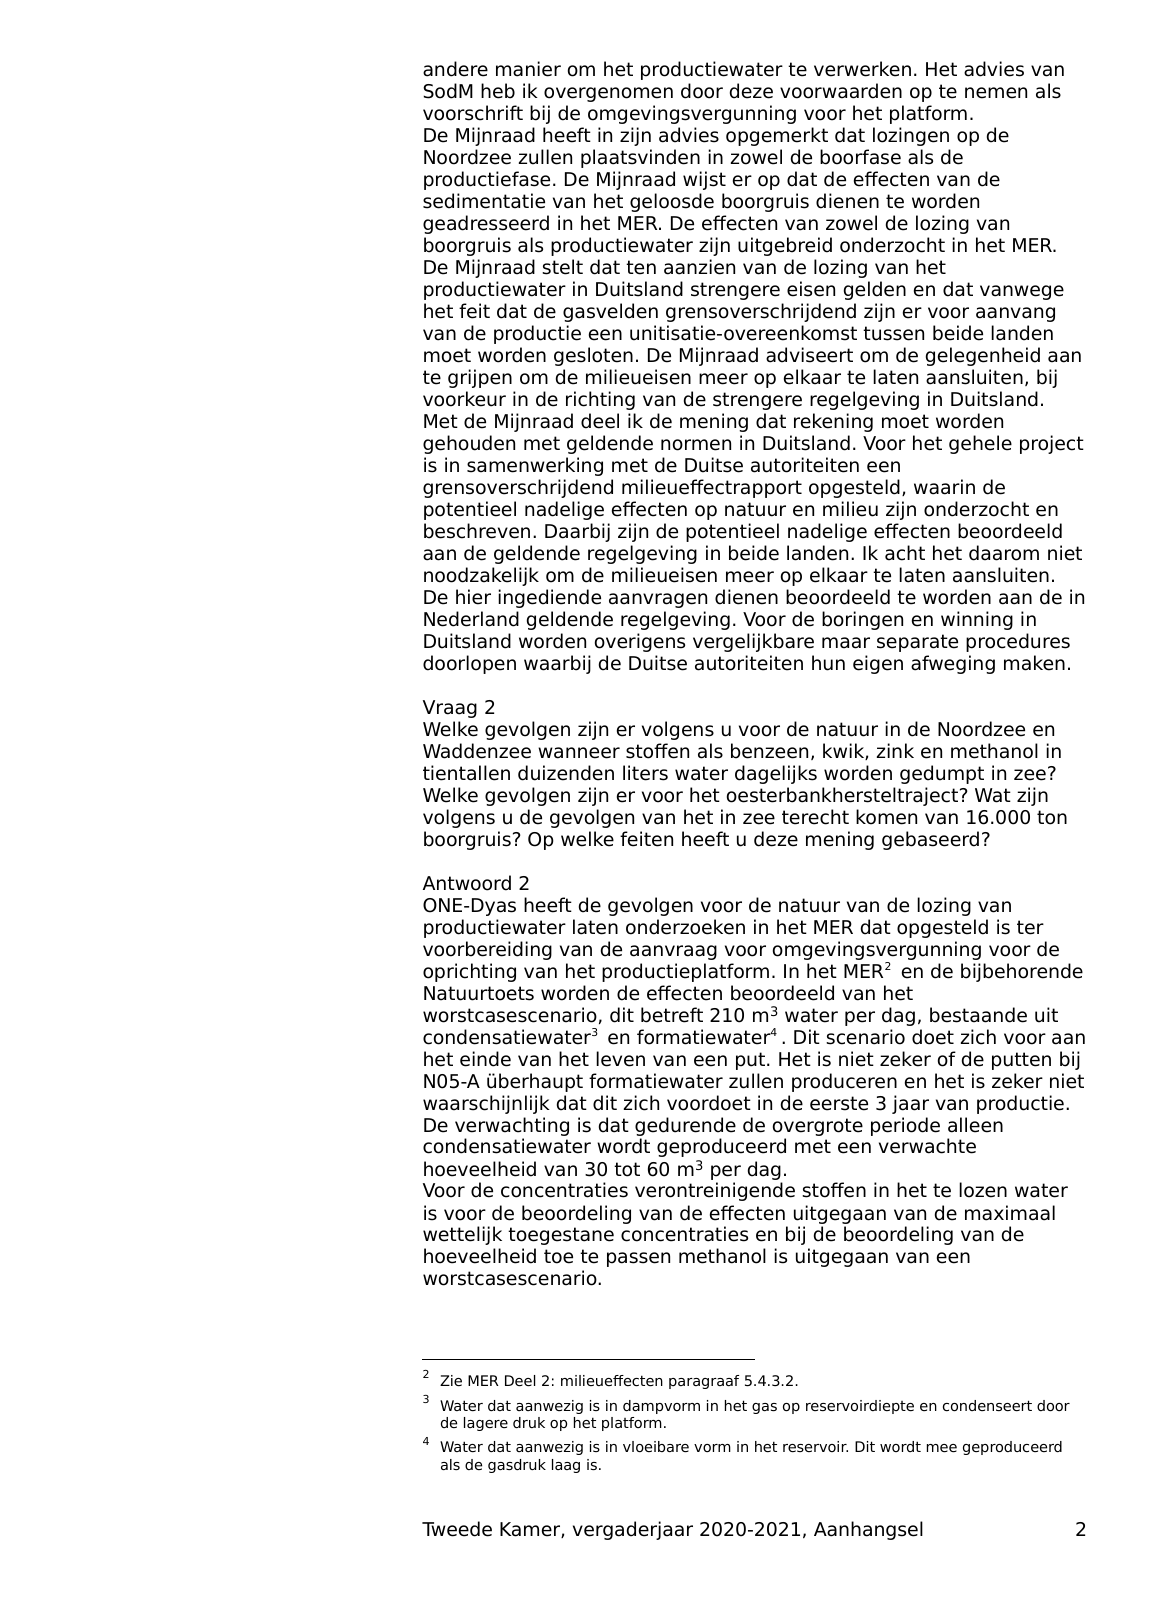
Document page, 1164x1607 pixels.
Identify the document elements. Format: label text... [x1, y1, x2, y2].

text Water dat aanwezig is in dampvorm in het gas op reservoirdiepte en condenseert door de lagere druk op het platform. [422, 1393, 1087, 1432]
text Water dat aanwezig is in vloeibare vorm in het reservoir. Dit wordt mee geproduceerd als de gasdruk laag is. [422, 1435, 1087, 1474]
text De Mijnraad heeft in zijn advies opgemerkt dat lozingen op de Noordzee zullen plaatsvinden in zowel de boorfase als de productiefase. De Mijnraad wijst er op dat de effecten van de sedimentatie van het geloosde boorgruis dienen te worden geadresseerd in het MER. De effecten van zowel de lozing van boorgruis als productiewater zijn uitgebreid onderzocht in het MER. De Mijnraad stelt dat ten aanzien van de lozing van het productiewater in Duitsland strengere eisen gelden en dat vanwege het feit dat de gasvelden grensoverschrijdend zijn er voor aanvang van de productie een unitisatie-overeenkomst tussen beide landen moet worden gesloten. De Mijnraad adviseert om de gelegenheid aan te grijpen om de milieueisen meer op elkaar te laten aansluiten, bij voorkeur in de richting van de strengere regelgeving in Duitsland. [422, 125, 1087, 411]
text Vraag 2 [422, 697, 1087, 719]
text andere manier om het productiewater te verwerken. Het advies van SodM heb ik overgenomen door deze voorwaarden op te nemen als voorschrift bij de omgevingsvergunning voor het platform. [422, 59, 1087, 125]
text Voor de concentraties verontreinigende stoffen in het te lozen water is voor de beoordeling van de effecten uitgegaan van de maximaal wettelijk toegestane concentraties en bij de beoordeling van de hoeveelheid toe te passen methanol is uitgegaan van een worstcasescenario. [422, 1180, 1087, 1290]
text Welke gevolgen zijn er volgens u voor de natuur in de Noordzee en Waddenzee wanneer stoffen als benzeen, kwik, zink en methanol in tientallen duizenden liters water dagelijks worden gedumpt in zee? Welke gevolgen zijn er voor het oesterbankhersteltraject? Wat zijn volgens u de gevolgen van het in zee terecht komen van 16.000 ton boorgruis? Op welke feiten heeft u deze mening gebaseerd? [422, 719, 1087, 851]
text Zie MER Deel 2: milieueffecten paragraaf 5.4.3.2. [422, 1368, 1087, 1391]
text Antwoord 2 [422, 873, 1087, 895]
text ONE-Dyas heeft de gevolgen voor de natuur van de lozing van productiewater laten onderzoeken in het MER dat opgesteld is ter voorbereiding van de aanvraag voor omgevingsvergunning voor de oprichting van het productieplatform. In het MER en de bijbehorende Natuurtoets worden de effecten beoordeeld van het worstcasescenario, dit betreft 210 m3 water per dag, bestaande uit condensatiewater en formatiewater. Dit scenario doet zich voor aan het einde van het leven van een put. Het is niet zeker of de putten bij N05-A überhaupt formatiewater zullen produceren en het is zeker niet waarschijnlijk dat dit zich voordoet in de eerste 3 jaar van productie. De verwachting is dat gedurende de overgrote periode alleen condensatiewater wordt geproduceerd met een verwachte hoeveelheid van 30 tot 60 m3 per dag. [422, 895, 1087, 1180]
text Met de Mijnraad deel ik de mening dat rekening moet worden gehouden met geldende normen in Duitsland. Voor het gehele project is in samenwerking met de Duitse autoriteiten een grensoverschrijdend milieueffectrapport opgesteld, waarin de potentieel nadelige effecten op natuur en milieu zijn onderzocht en beschreven. Daarbij zijn de potentieel nadelige effecten beoordeeld aan de geldende regelgeving in beide landen. Ik acht het daarom niet noodzakelijk om de milieueisen meer op elkaar te laten aansluiten. De hier ingediende aanvragen dienen beoordeeld te worden aan de in Nederland geldende regelgeving. Voor de boringen en winning in Duitsland worden overigens vergelijkbare maar separate procedures doorlopen waarbij de Duitse autoriteiten hun eigen afweging maken. [422, 411, 1087, 674]
